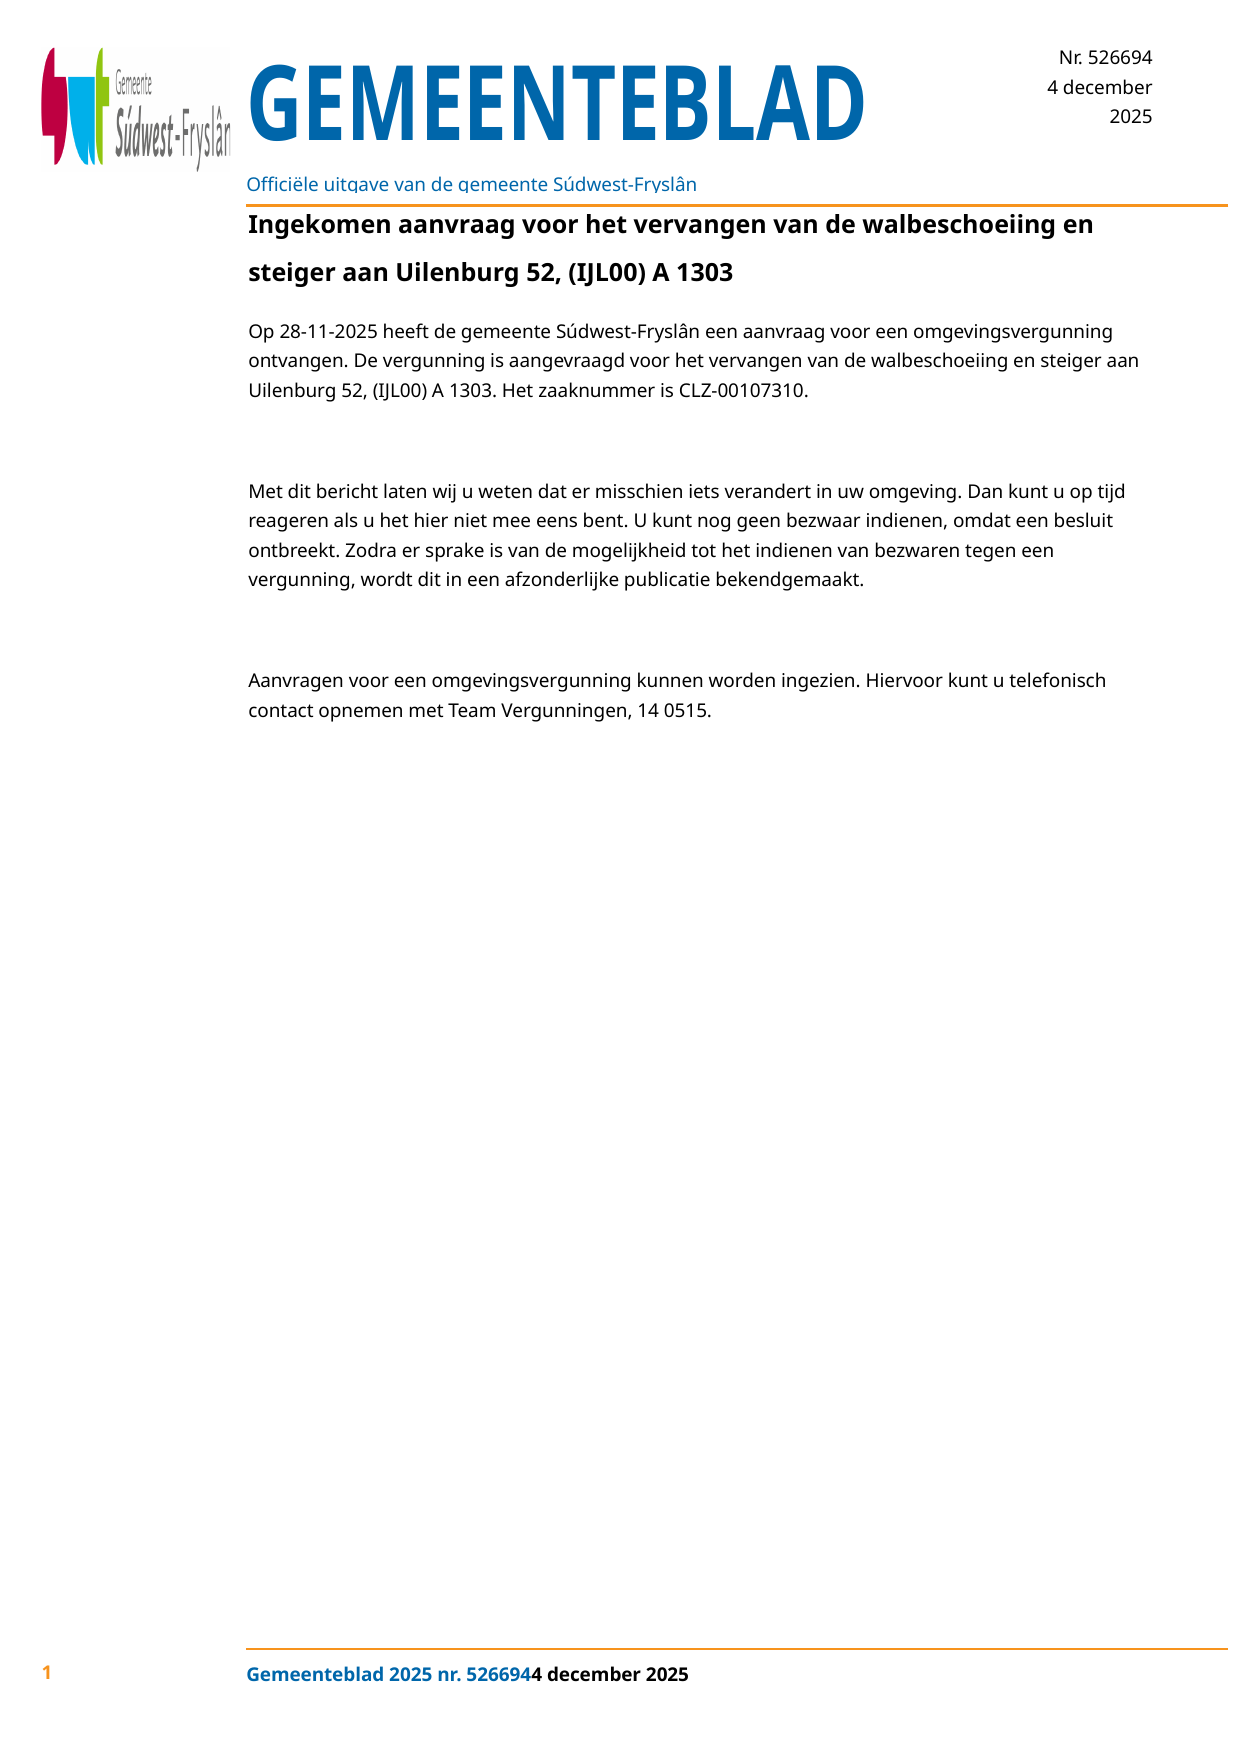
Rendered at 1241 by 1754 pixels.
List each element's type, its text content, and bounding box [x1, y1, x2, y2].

text Met dit bericht laten wij u weten dat er misschien iets verandert in uw omgeving. Dan kunt u op tijd reageren als u het hier niet mee eens bent. U kunt nog geen bezwaar indienen, omdat een besluit ontbreekt. Zodra er sprake is van de mogelijkheid tot het indienen van bezwaren tegen een vergunning, wordt dit in een afzonderlijke publicatie bekendgemaakt. [248, 478, 1152, 592]
picture [41, 47, 231, 172]
text Aanvragen voor een omgevingsvergunning kunnen worden ingezien. Hiervoor kunt u telefonisch contact opnemen met Team Vergunningen, 14 0515. [248, 667, 1152, 723]
text Op 28-11-2025 heeft de gemeente Súdwest-Fryslân een aanvraag voor een omgevingsvergunning ontvangen. De vergunning is aangevraagd voor het vervangen van de walbeschoeiing en steiger aan Uilenburg 52, (IJL00) A 1303. Het zaaknummer is CLZ-00107310. [248, 318, 1152, 403]
text Ingekomen aanvraag voor het vervangen van de walbeschoeiing en steiger aan Uilenburg 52, (IJL00) A 1303 [248, 207, 1152, 288]
